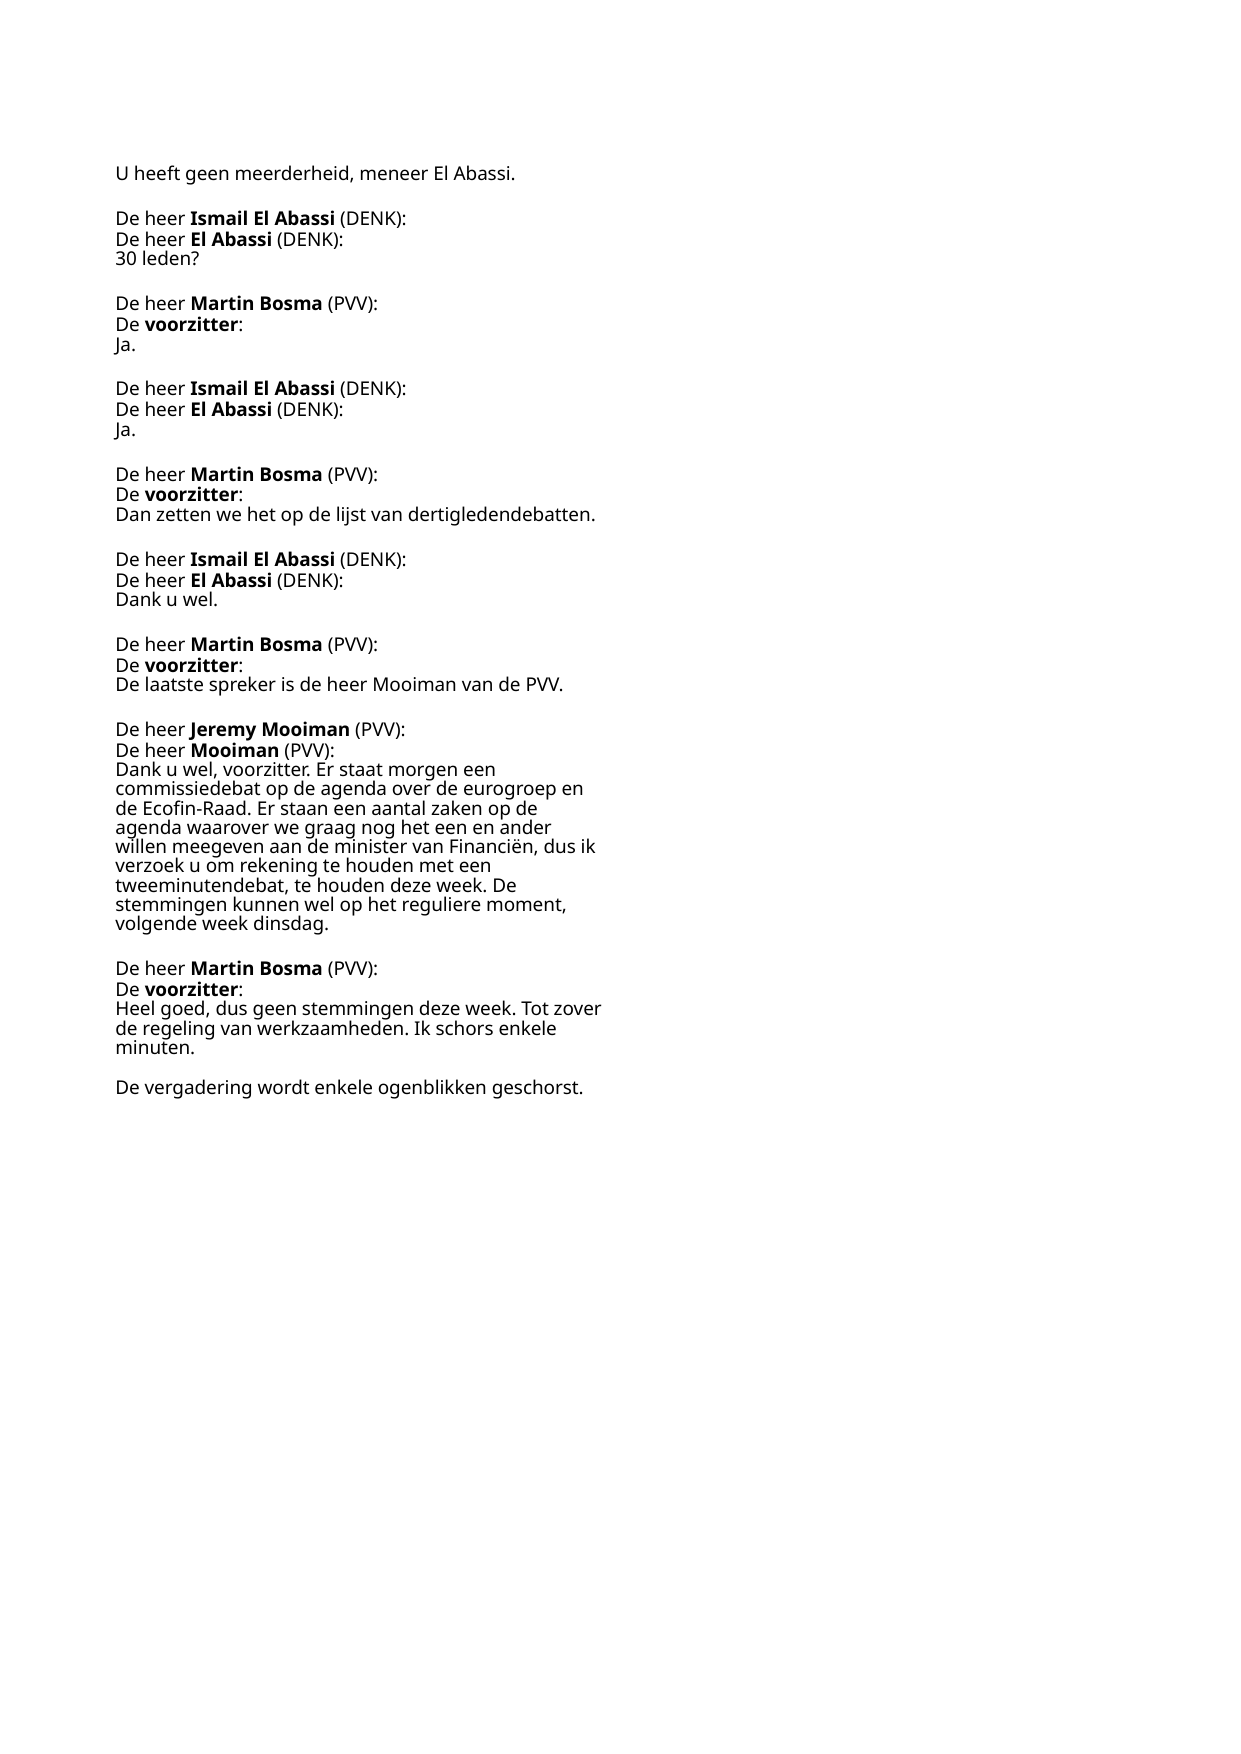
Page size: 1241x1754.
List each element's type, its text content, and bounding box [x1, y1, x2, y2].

text De voorzitter: [115, 486, 605, 506]
text De heer Martin Bosma (PVV): [115, 631, 605, 657]
text De heer Ismail El Abassi (DENK): [115, 205, 605, 231]
text De heer Martin Bosma (PVV): [115, 291, 605, 316]
text De heer El Abassi (DENK): [115, 231, 605, 250]
text De laatste spreker is de heer Mooiman van de PVV. [115, 676, 605, 695]
text Ja. [115, 336, 605, 355]
text Dan zetten we het op de lijst van dertigledendebatten. [115, 506, 605, 525]
text 30 leden? [115, 250, 605, 270]
text De voorzitter: [115, 657, 605, 676]
text De heer Ismail El Abassi (DENK): [115, 376, 605, 401]
text Heel goed, dus geen stemmingen deze week. Tot zover de regeling van werkzaamheden. Ik schors enkele minuten. [115, 1000, 605, 1058]
text Dank u wel. [115, 591, 605, 610]
text De voorzitter: [115, 316, 605, 336]
text De heer Mooiman (PVV): [115, 742, 605, 761]
text De heer El Abassi (DENK): [115, 401, 605, 421]
text De heer El Abassi (DENK): [115, 572, 605, 591]
text De heer Martin Bosma (PVV): [115, 955, 605, 981]
text De voorzitter: [115, 981, 605, 1000]
text De heer Martin Bosma (PVV): [115, 461, 605, 486]
text De vergadering wordt enkele ogenblikken geschorst. [115, 1079, 605, 1098]
text Dank u wel, voorzitter. Er staat morgen een commissiedebat op de agenda over de eurogroep en de Ecofin-Raad. Er staan een aantal zaken op de agenda waarover we graag nog het een en ander willen meegeven aan de minister van Financiën, dus ik verzoek u om rekening te houden met een tweeminutendebat, te houden deze week. De stemmingen kunnen wel op het reguliere moment, volgende week dinsdag. [115, 761, 605, 934]
text De heer Jeremy Mooiman (PVV): [115, 716, 605, 742]
text Ja. [115, 421, 605, 440]
text De heer Ismail El Abassi (DENK): [115, 546, 605, 572]
text U heeft geen meerderheid, meneer El Abassi. [115, 165, 605, 184]
